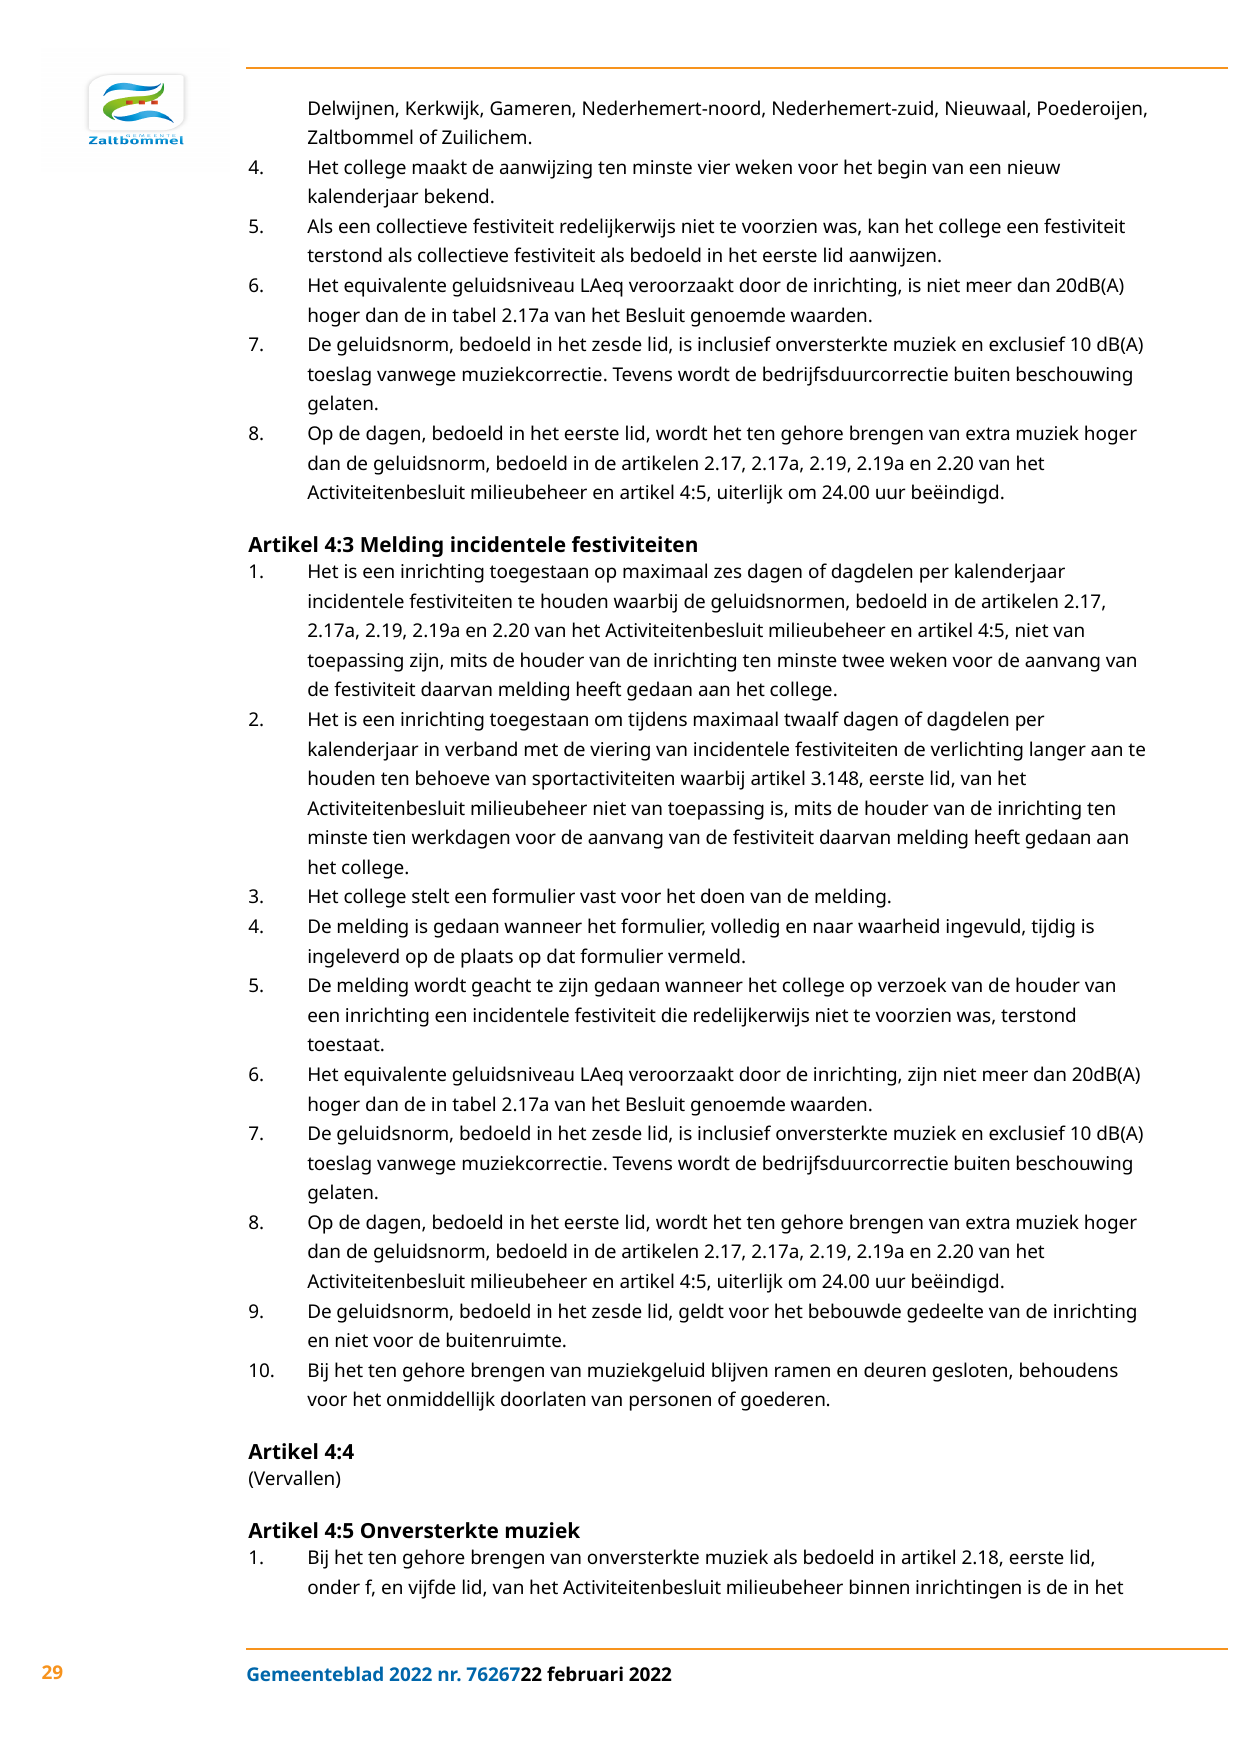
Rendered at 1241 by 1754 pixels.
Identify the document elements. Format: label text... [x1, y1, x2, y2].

list Het equivalente geluidsniveau LAeq veroorzaakt door de inrichting, zijn niet meer dan 20dB(A) hoger dan de in tabel 2.17a van het Besluit genoemde waarden. [248, 1061, 1152, 1116]
picture [41, 47, 231, 172]
list Het is een inrichting toegestaan om tijdens maximaal twaalf dagen of dagdelen per kalenderjaar in verband met de viering van incidentele festiviteiten de verlichting langer aan te houden ten behoeve van sportactiviteiten waarbij artikel 3.148, eerste lid, van het Activiteitenbesluit milieubeheer niet van toepassing is, mits de houder van de inrichting ten minste tien werkdagen voor de aanvang van de festiviteit daarvan melding heeft gedaan aan het college. [248, 706, 1152, 880]
list Het equivalente geluidsniveau LAeq veroorzaakt door de inrichting, is niet meer dan 20dB(A) hoger dan de in tabel 2.17a van het Besluit genoemde waarden. [248, 272, 1152, 328]
list Op de dagen, bedoeld in het eerste lid, wordt het ten gehore brengen van extra muziek hoger dan de geluidsnorm, bedoeld in de artikelen 2.17, 2.17a, 2.19, 2.19a en 2.20 van het Activiteitenbesluit milieubeheer en artikel 4:5, uiterlijk om 24.00 uur beëindigd. [248, 420, 1152, 505]
text Artikel 4:3 Melding incidentele festiviteiten [248, 530, 1152, 558]
list De geluidsnorm, bedoeld in het zesde lid, geldt voor het bebouwde gedeelte van de inrichting en niet voor de buitenruimte. [248, 1298, 1152, 1353]
list Het college stelt een formulier vast voor het doen van de melding. [248, 884, 1152, 909]
text (Vervallen) [248, 1465, 1152, 1491]
list De melding is gedaan wanneer het formulier, volledig en naar waarheid ingevuld, tijdig is ingeleverd op de plaats op dat formulier vermeld. [248, 913, 1152, 968]
list De melding wordt geacht te zijn gedaan wanneer het college op verzoek van de houder van een inrichting een incidentele festiviteit die redelijkerwijs niet te voorzien was, terstond toestaat. [248, 972, 1152, 1057]
list Bij het ten gehore brengen van muziekgeluid blijven ramen en deuren gesloten, behoudens voor het onmiddellijk doorlaten van personen of goederen. [248, 1357, 1152, 1412]
list Delwijnen, Kerkwijk, Gameren, Nederhemert-noord, Nederhemert-zuid, Nieuwaal, Poederoijen, Zaltbommel of Zuilichem. [248, 95, 1152, 150]
list De geluidsnorm, bedoeld in het zesde lid, is inclusief onversterkte muziek en exclusief 10 dB(A) toeslag vanwege muziekcorrectie. Tevens wordt de bedrijfsduurcorrectie buiten beschouwing gelaten. [248, 1120, 1152, 1205]
text Artikel 4:4 [248, 1437, 1152, 1465]
list Op de dagen, bedoeld in het eerste lid, wordt het ten gehore brengen van extra muziek hoger dan de geluidsnorm, bedoeld in de artikelen 2.17, 2.17a, 2.19, 2.19a en 2.20 van het Activiteitenbesluit milieubeheer en artikel 4:5, uiterlijk om 24.00 uur beëindigd. [248, 1209, 1152, 1294]
list Bij het ten gehore brengen van onversterkte muziek als bedoeld in artikel 2.18, eerste lid, onder f, en vijfde lid, van het Activiteitenbesluit milieubeheer binnen inrichtingen is de in het [248, 1544, 1152, 1599]
list Als een collectieve festiviteit redelijkerwijs niet te voorzien was, kan het college een festiviteit terstond als collectieve festiviteit als bedoeld in het eerste lid aanwijzen. [248, 213, 1152, 268]
list De geluidsnorm, bedoeld in het zesde lid, is inclusief onversterkte muziek en exclusief 10 dB(A) toeslag vanwege muziekcorrectie. Tevens wordt de bedrijfsduurcorrectie buiten beschouwing gelaten. [248, 331, 1152, 416]
text Artikel 4:5 Onversterkte muziek [248, 1516, 1152, 1544]
list Het is een inrichting toegestaan op maximaal zes dagen of dagdelen per kalenderjaar incidentele festiviteiten te houden waarbij de geluidsnormen, bedoeld in de artikelen 2.17, 2.17a, 2.19, 2.19a en 2.20 van het Activiteitenbesluit milieubeheer en artikel 4:5, niet van toepassing zijn, mits de houder van de inrichting ten minste twee weken voor de aanvang van de festiviteit daarvan melding heeft gedaan aan het college. [248, 558, 1152, 702]
list Het college maakt de aanwijzing ten minste vier weken voor het begin van een nieuw kalenderjaar bekend. [248, 154, 1152, 209]
